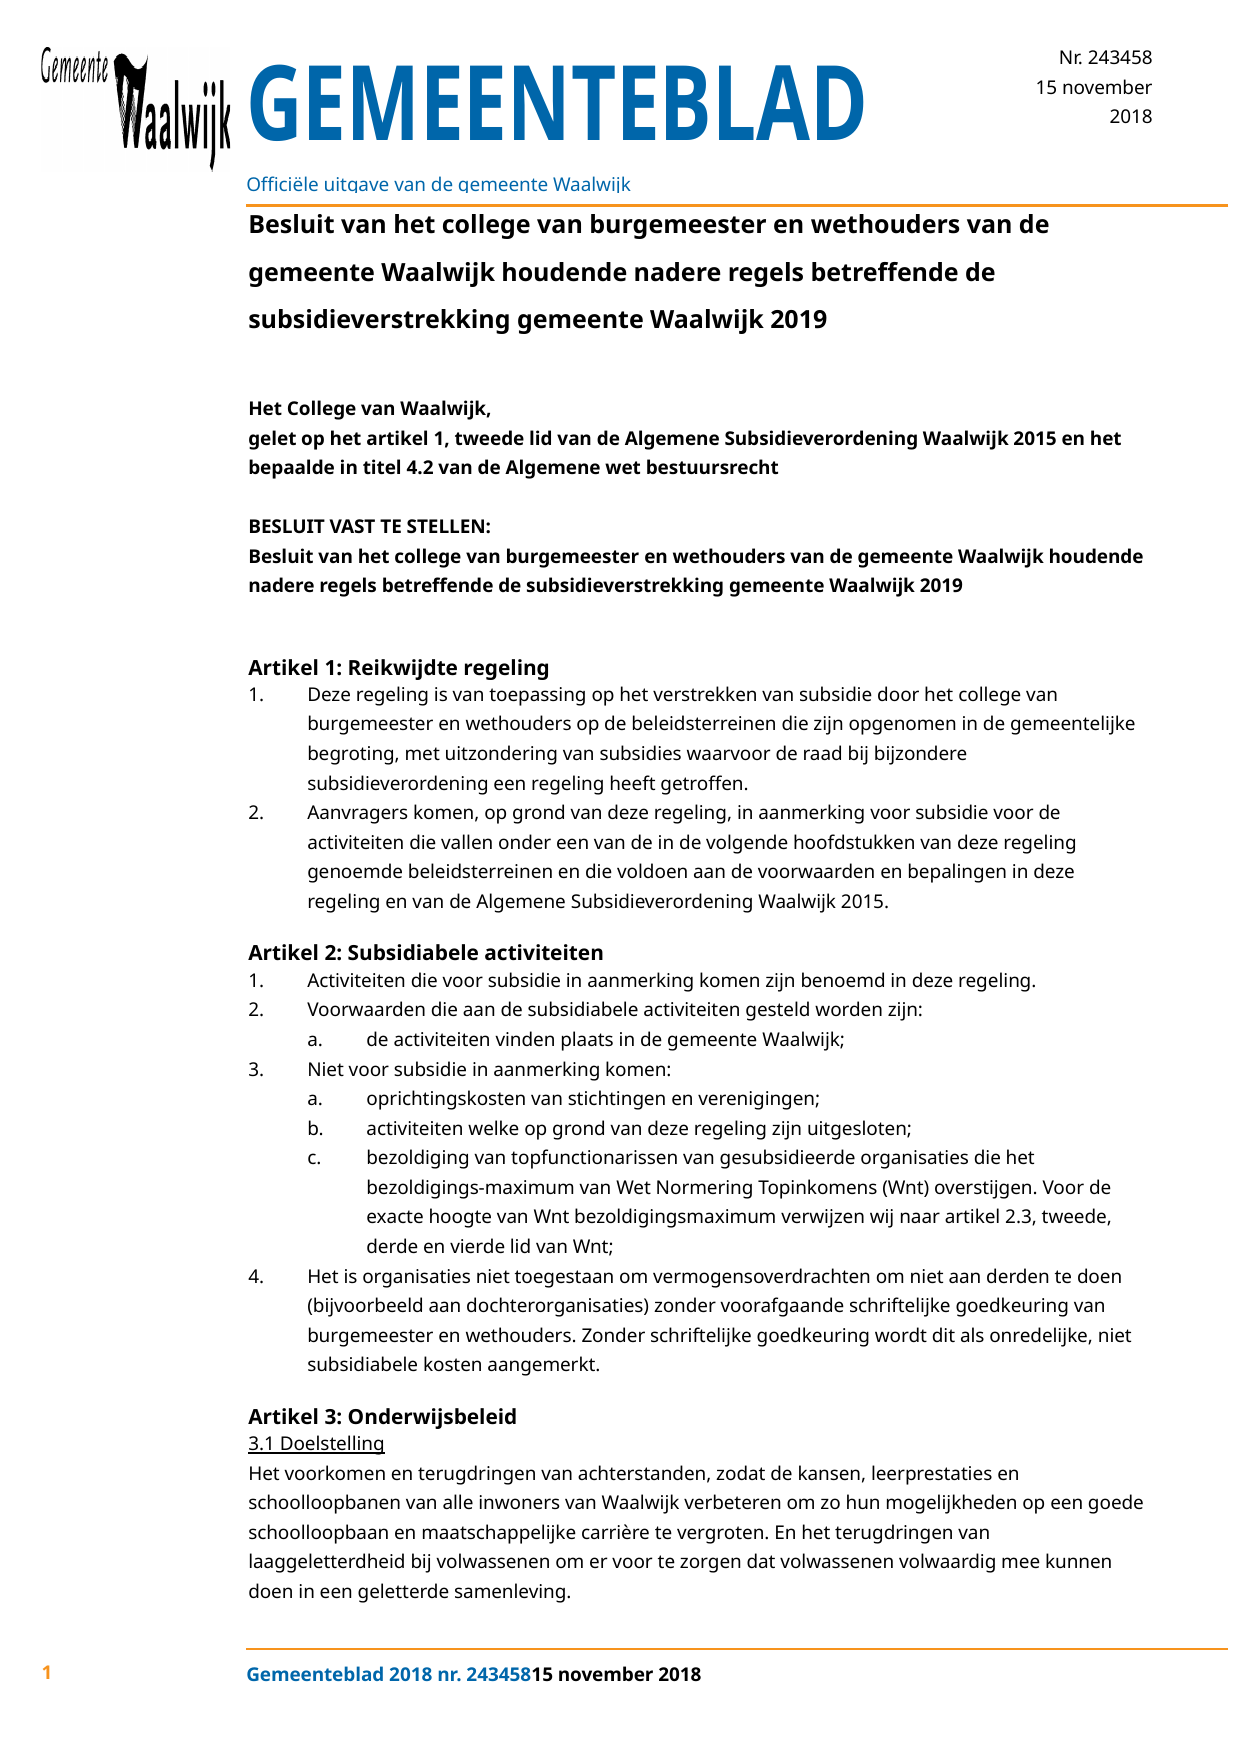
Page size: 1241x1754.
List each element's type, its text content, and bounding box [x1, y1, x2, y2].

list Aanvragers komen, op grond van deze regeling, in aanmerking voor subsidie voor de activiteiten die vallen onder een van de in de volgende hoofdstukken van deze regeling genoemde beleidsterreinen en die voldoen aan de voorwaarden en bepalingen in deze regeling en van de Algemene Subsidieverordening Waalwijk 2015. [248, 799, 1152, 914]
list Deze regeling is van toepassing op het verstrekken van subsidie door het college van burgemeester en wethouders op de beleidsterreinen die zijn opgenomen in de gemeentelijke begroting, met uitzondering van subsidies waarvoor de raad bij bijzondere subsidieverordening een regeling heeft getroffen. [248, 681, 1152, 796]
list bezoldiging van topfunctionarissen van gesubsidieerde organisaties die het bezoldigings-maximum van Wet Normering Topinkomens (Wnt) overstijgen. Voor de exacte hoogte van Wnt bezoldigingsmaximum verwijzen wij naar artikel 2.3, tweede, derde en vierde lid van Wnt; [307, 1144, 1152, 1259]
text BESLUIT VAST TE STELLEN: [248, 513, 1152, 539]
text Besluit van het college van burgemeester en wethouders van de gemeente Waalwijk houdende nadere regels betreffende de subsidieverstrekking gemeente Waalwijk 2019 [248, 207, 1152, 336]
list Activiteiten die voor subsidie in aanmerking komen zijn benoemd in deze regeling. [248, 967, 1152, 993]
list Niet voor subsidie in aanmerking komen: [248, 1056, 1152, 1081]
list de activiteiten vinden plaats in de gemeente Waalwijk; [307, 1026, 1152, 1052]
text Besluit van het college van burgemeester en wethouders van de gemeente Waalwijk houdende nadere regels betreffende de subsidieverstrekking gemeente Waalwijk 2019 [248, 543, 1152, 598]
text Artikel 2: Subsidiabele activiteiten [248, 938, 1152, 967]
list activiteiten welke op grond van deze regeling zijn uitgesloten; [307, 1115, 1152, 1141]
text Het College van Waalwijk, [248, 395, 1152, 421]
list Het is organisaties niet toegestaan om vermogensoverdrachten om niet aan derden te doen (bijvoorbeeld aan dochterorganisaties) zonder voorafgaande schriftelijke goedkeuring van burgemeester en wethouders. Zonder schriftelijke goedkeuring wordt dit als onredelijke, niet subsidiabele kosten aangemerkt. [248, 1263, 1152, 1377]
text Het voorkomen en terugdringen van achterstanden, zodat de kansen, leerprestaties en schoolloopbanen van alle inwoners van Waalwijk verbeteren om zo hun mogelijkheden op een goede schoolloopbaan en maatschappelijke carrière te vergroten. En het terugdringen van laaggeletterdheid bij volwassenen om er voor te zorgen dat volwassenen volwaardig mee kunnen doen in een geletterde samenleving. [248, 1460, 1152, 1604]
text 3.1 Doelstelling [248, 1430, 1152, 1456]
list oprichtingskosten van stichtingen en verenigingen; [307, 1085, 1152, 1111]
text Artikel 1: Reikwijdte regeling [248, 653, 1152, 681]
text Artikel 3: Onderwijsbeleid [248, 1402, 1152, 1430]
text gelet op het artikel 1, tweede lid van de Algemene Subsidieverordening Waalwijk 2015 en het bepaalde in titel 4.2 van de Algemene wet bestuursrecht [248, 425, 1152, 480]
list Voorwaarden die aan de subsidiabele activiteiten gesteld worden zijn: [248, 997, 1152, 1022]
picture [41, 47, 231, 172]
